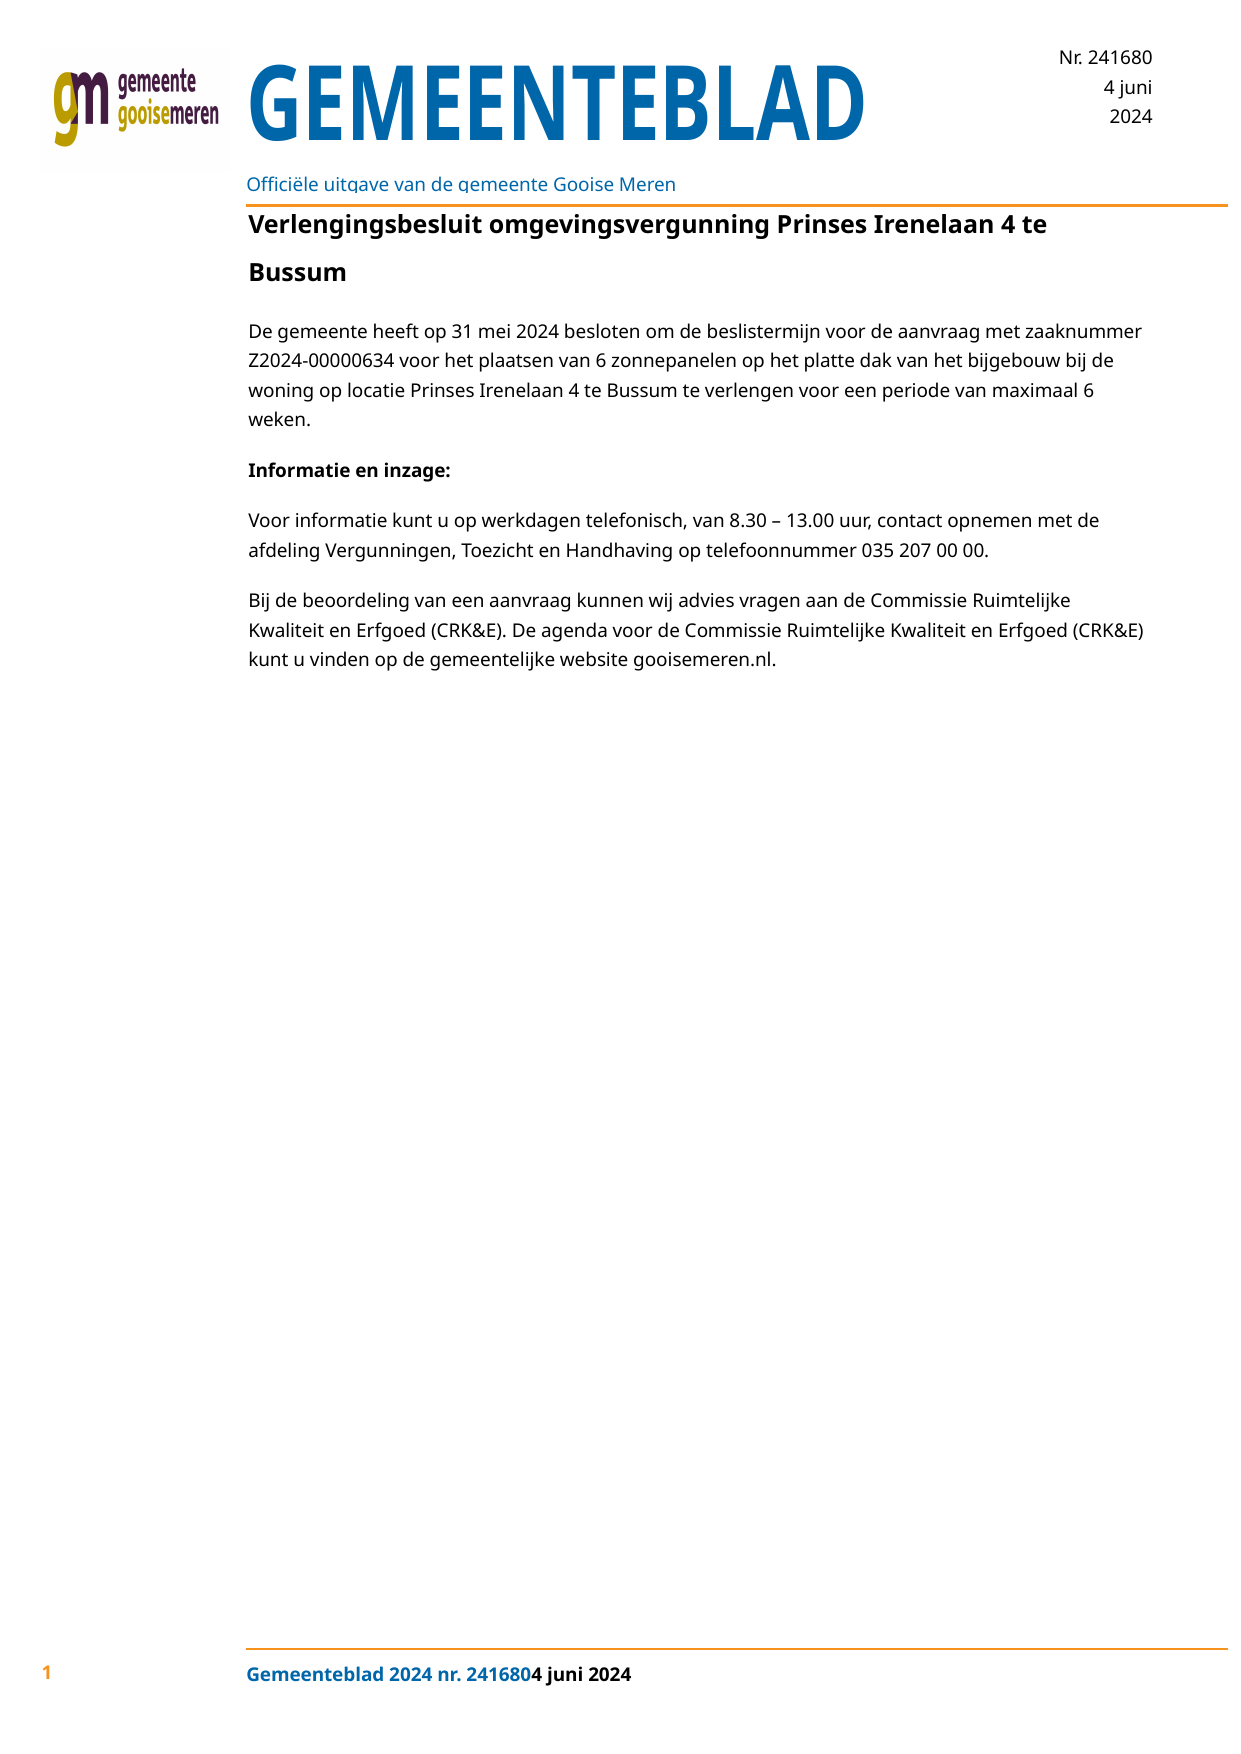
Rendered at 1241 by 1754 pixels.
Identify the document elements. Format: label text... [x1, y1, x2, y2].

text Informatie en inzage: [248, 457, 1152, 483]
text Voor informatie kunt u op werkdagen telefonisch, van 8.30 – 13.00 uur, contact opnemen met de afdeling Vergunningen, Toezicht en Handhaving op telefoonnummer 035 207 00 00. [248, 507, 1152, 563]
text Bij de beoordeling van een aanvraag kunnen wij advies vragen aan de Commissie Ruimtelijke Kwaliteit en Erfgoed (CRK&E). De agenda voor de Commissie Ruimtelijke Kwaliteit en Erfgoed (CRK&E) kunt u vinden op de gemeentelijke website gooisemeren.nl. [248, 587, 1152, 672]
picture [41, 47, 231, 172]
text De gemeente heeft op 31 mei 2024 besloten om de beslistermijn voor de aanvraag met zaaknummer Z2024-00000634 voor het plaatsen van 6 zonnepanelen op het platte dak van het bijgebouw bij de woning op locatie Prinses Irenelaan 4 te Bussum te verlengen voor een periode van maximaal 6 weken. [248, 318, 1152, 432]
text Verlengingsbesluit omgevingsvergunning Prinses Irenelaan 4 te Bussum [248, 207, 1152, 288]
